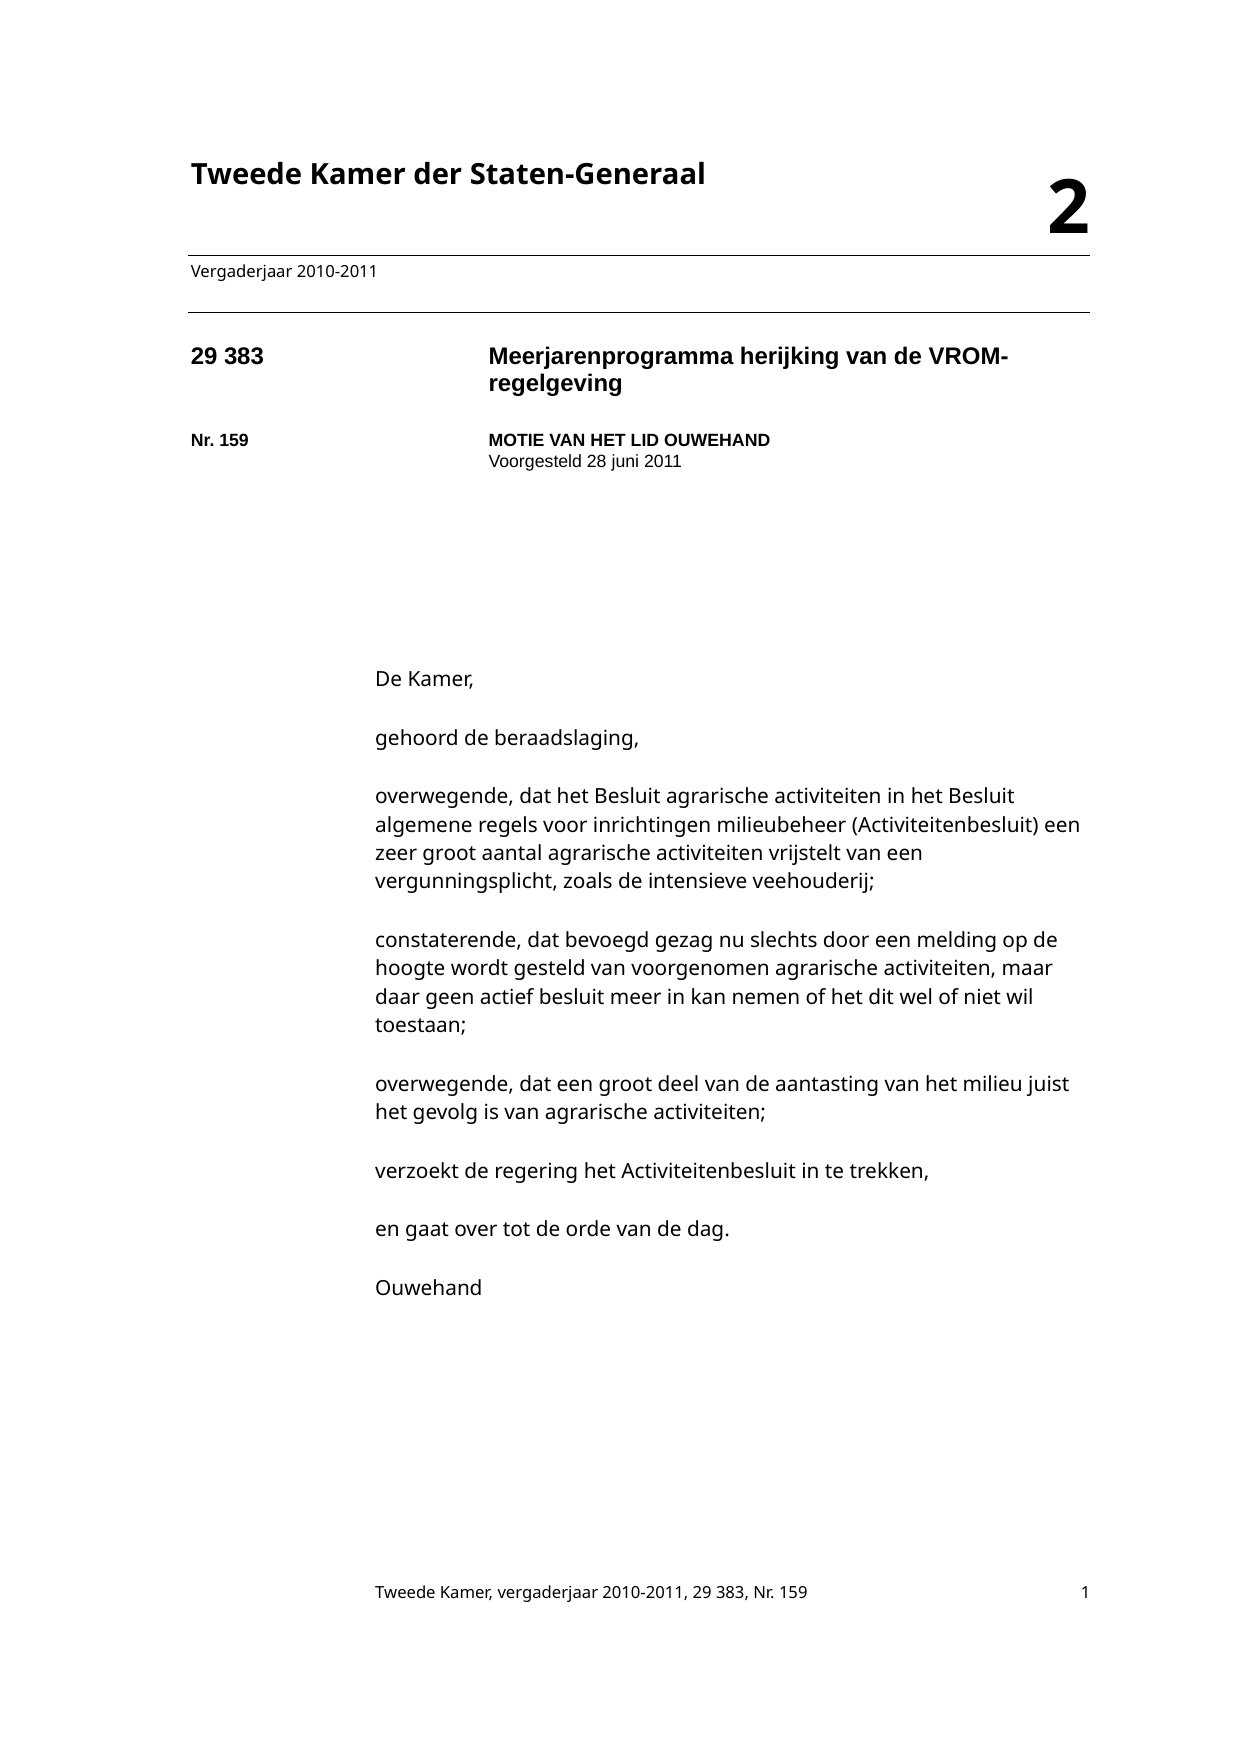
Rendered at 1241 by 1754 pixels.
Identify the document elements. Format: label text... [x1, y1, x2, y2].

text constaterende, dat bevoegd gezag nu slechts door een melding op de hoogte wordt gesteld van voorgenomen agrarische activiteiten, maar daar geen actief besluit meer in kan nemen of het dit wel of niet wil toestaan; [375, 925, 1090, 1039]
table_header Tweede Kamer der Staten-Generaal [188, 150, 909, 255]
table_cell MOTIE VAN HET LID OUWEHAND Voorgesteld 28 juni 2011 [485, 427, 1090, 546]
table_cell Nr. 159 [188, 427, 485, 546]
table_cell Meerjarenprogramma herijking van de VROM-regelgeving [485, 339, 1090, 427]
table_cell [485, 256, 1090, 312]
text gehoord de beraadslaging, [375, 723, 1090, 751]
text verzoekt de regering het Activiteitenbesluit in te trekken, [375, 1156, 1090, 1184]
table_header 2 [910, 150, 1090, 255]
text overwegende, dat het Besluit agrarische activiteiten in het Besluit algemene regels voor inrichtingen milieubeheer (Activiteitenbesluit) een zeer groot aantal agrarische activiteiten vrijstelt van een vergunningsplicht, zoals de intensieve veehouderij; [375, 781, 1090, 895]
text overwegende, dat een groot deel van de aantasting van het milieu juist het gevolg is van agrarische activiteiten; [375, 1069, 1090, 1126]
text De Kamer, [375, 664, 1090, 693]
table_cell Vergaderjaar 2010-2011 [188, 256, 485, 312]
text en gaat over tot de orde van de dag. [375, 1214, 1090, 1243]
table_cell [188, 313, 485, 339]
text Ouwehand [375, 1273, 1090, 1301]
table_cell 29 383 [188, 339, 485, 427]
table_cell [485, 313, 1090, 339]
